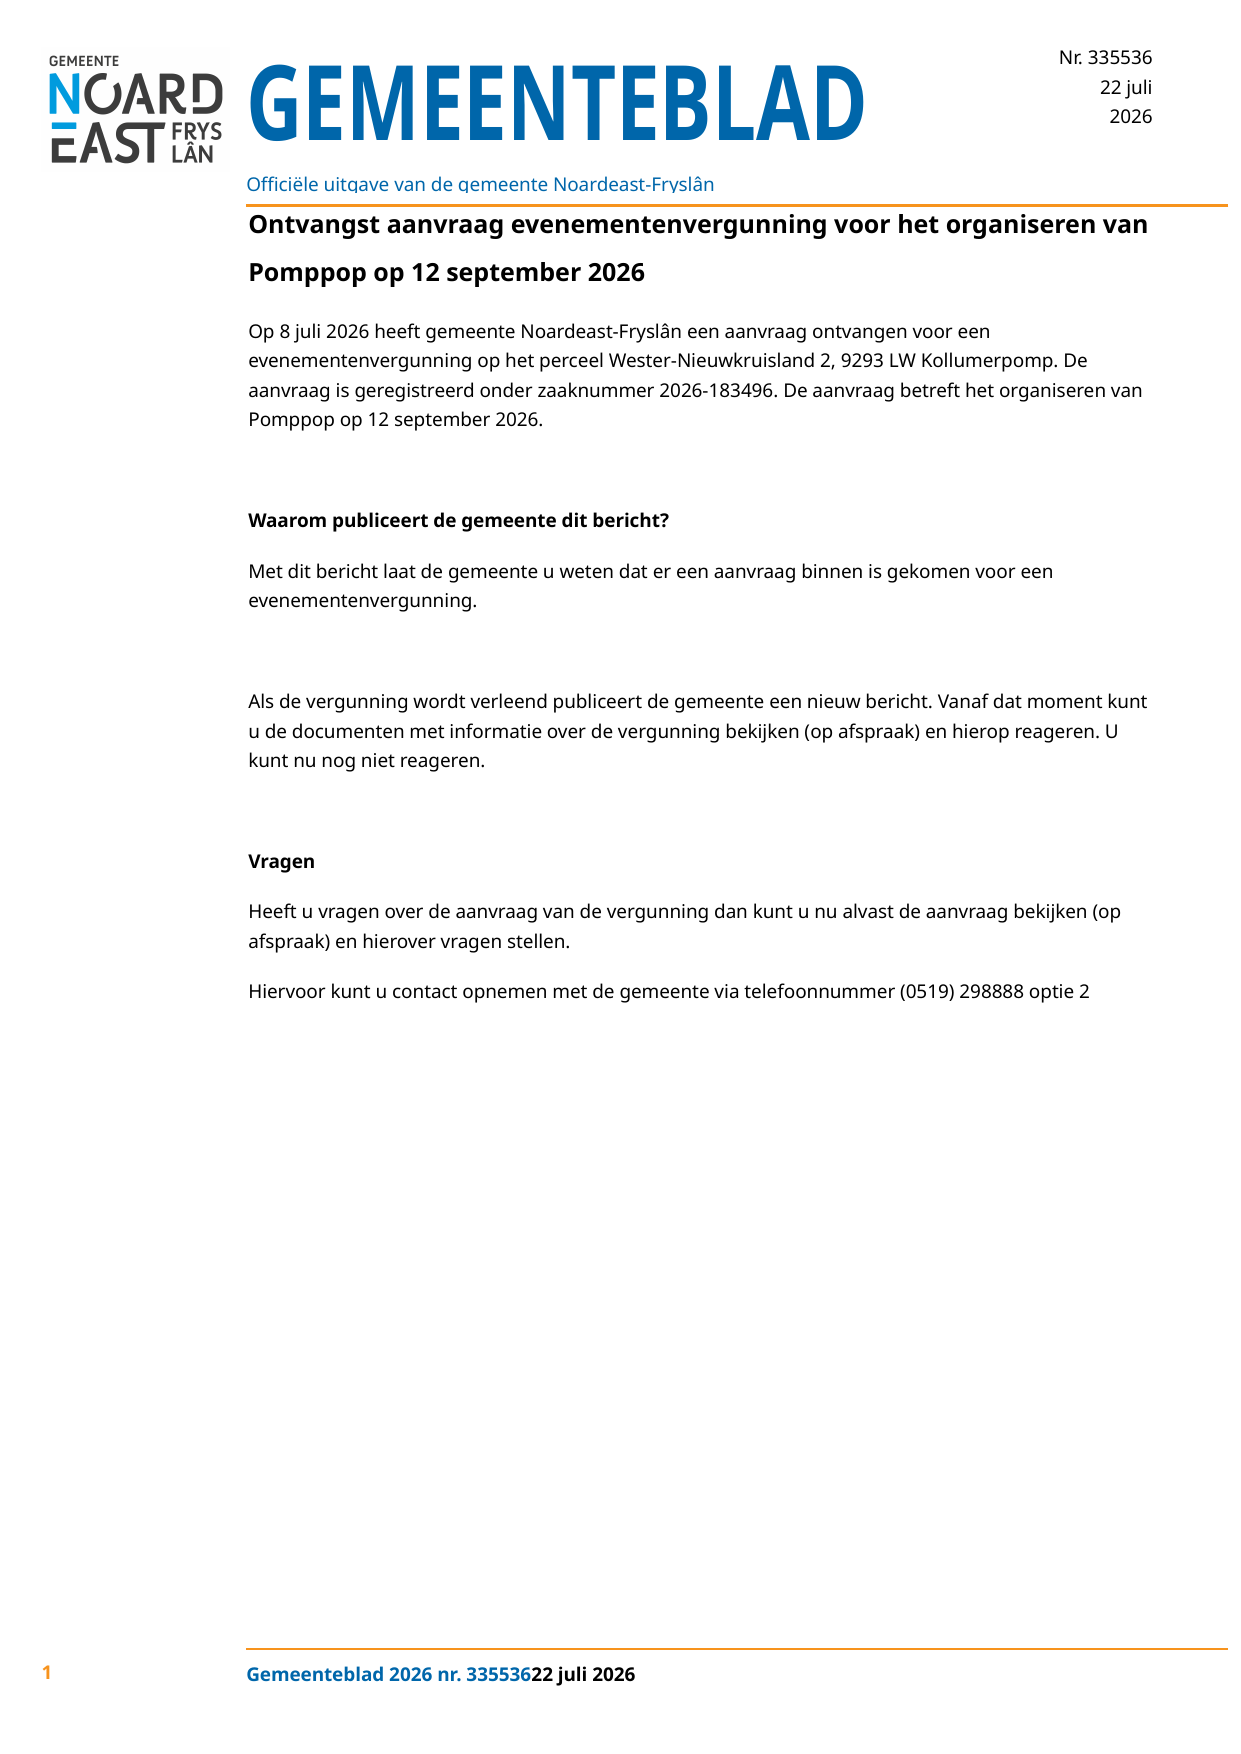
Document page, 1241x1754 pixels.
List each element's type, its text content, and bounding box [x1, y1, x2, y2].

text Vragen [248, 848, 1152, 874]
text Heeft u vragen over de aanvraag van de vergunning dan kunt u nu alvast de aanvraag bekijken (op afspraak) en hierover vragen stellen. [248, 899, 1152, 954]
text Op 8 juli 2026 heeft gemeente Noardeast-Fryslân een aanvraag ontvangen voor een evenementenvergunning op het perceel Wester-Nieuwkruisland 2, 9293 LW Kollumerpomp. De aanvraag is geregistreerd onder zaaknummer 2026-183496. De aanvraag betreft het organiseren van Pomppop op 12 september 2026. [248, 318, 1152, 432]
text Als de vergunning wordt verleend publiceert de gemeente een nieuw bericht. Vanaf dat moment kunt u de documenten met informatie over de vergunning bekijken (op afspraak) en hierop reageren. U kunt nu nog niet reageren. [248, 688, 1152, 773]
text Hiervoor kunt u contact opnemen met de gemeente via telefoonnummer (0519) 298888 optie 2 [248, 979, 1152, 1004]
picture [41, 47, 231, 172]
text Waarom publiceert de gemeente dit bericht? [248, 507, 1152, 533]
text Met dit bericht laat de gemeente u weten dat er een aanvraag binnen is gekomen voor een evenementenvergunning. [248, 558, 1152, 613]
text Ontvangst aanvraag evenementenvergunning voor het organiseren van Pomppop op 12 september 2026 [248, 207, 1152, 288]
